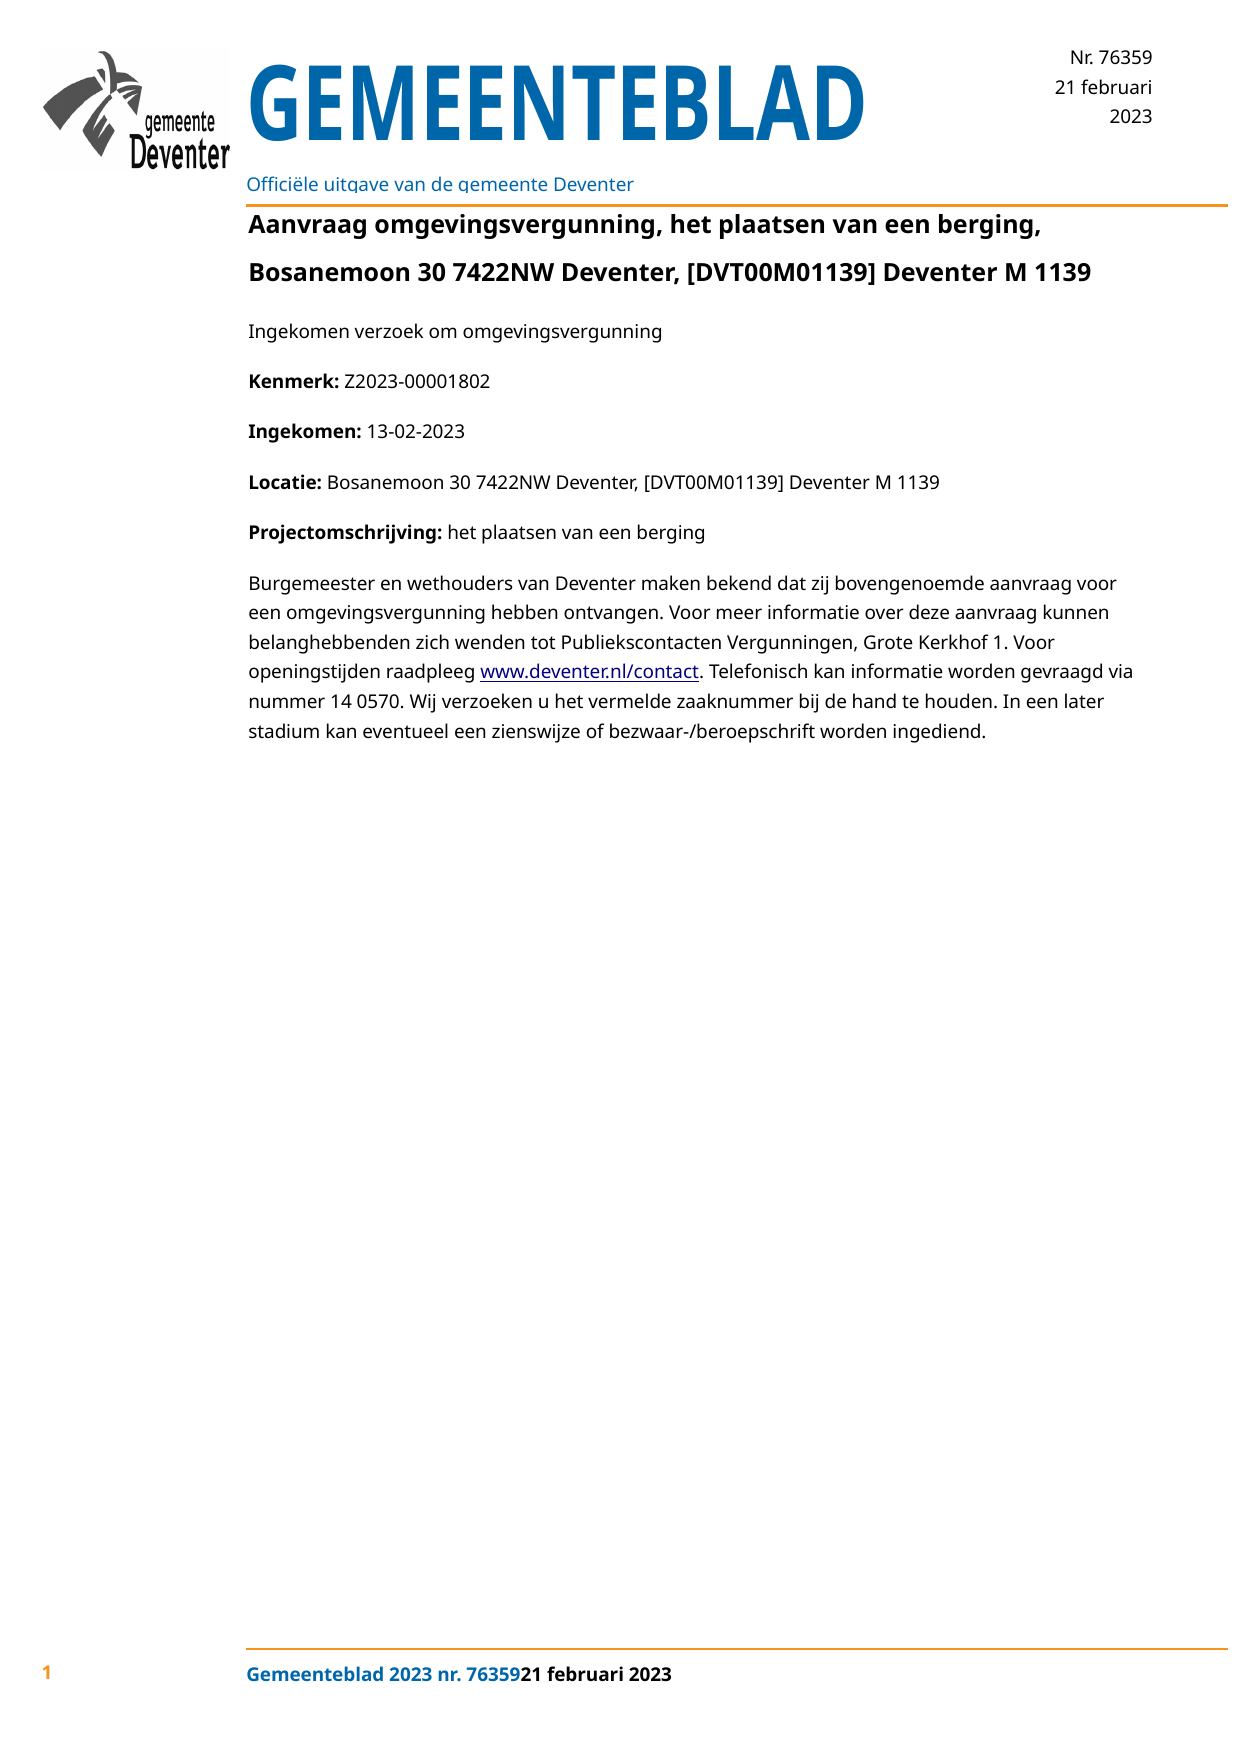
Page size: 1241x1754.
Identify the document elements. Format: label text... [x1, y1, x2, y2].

text Ingekomen verzoek om omgevingsvergunning [248, 318, 1152, 344]
text Ingekomen: 13-02-2023 [248, 419, 1152, 444]
text Projectomschrijving: het plaatsen van een berging [248, 519, 1152, 545]
text Locatie: Bosanemoon 30 7422NW Deventer, [DVT00M01139] Deventer M 1139 [248, 469, 1152, 495]
picture [41, 47, 231, 172]
text Aanvraag omgevingsvergunning, het plaatsen van een berging, Bosanemoon 30 7422NW Deventer, [DVT00M01139] Deventer M 1139 [248, 207, 1152, 288]
text Kenmerk: Z2023-00001802 [248, 368, 1152, 394]
text Burgemeester en wethouders van Deventer maken bekend dat zij bovengenoemde aanvraag voor een omgevingsvergunning hebben ontvangen. Voor meer informatie over deze aanvraag kunnen belanghebbenden zich wenden tot Publiekscontacten Vergunningen, Grote Kerkhof 1. Voor openingstijden raadpleeg www.deventer.nl/contact. Telefonisch kan informatie worden gevraagd via nummer 14 0570. Wij verzoeken u het vermelde zaaknummer bij de hand te houden. In een later stadium kan eventueel een zienswijze of bezwaar-/beroepschrift worden ingediend. [248, 570, 1152, 744]
